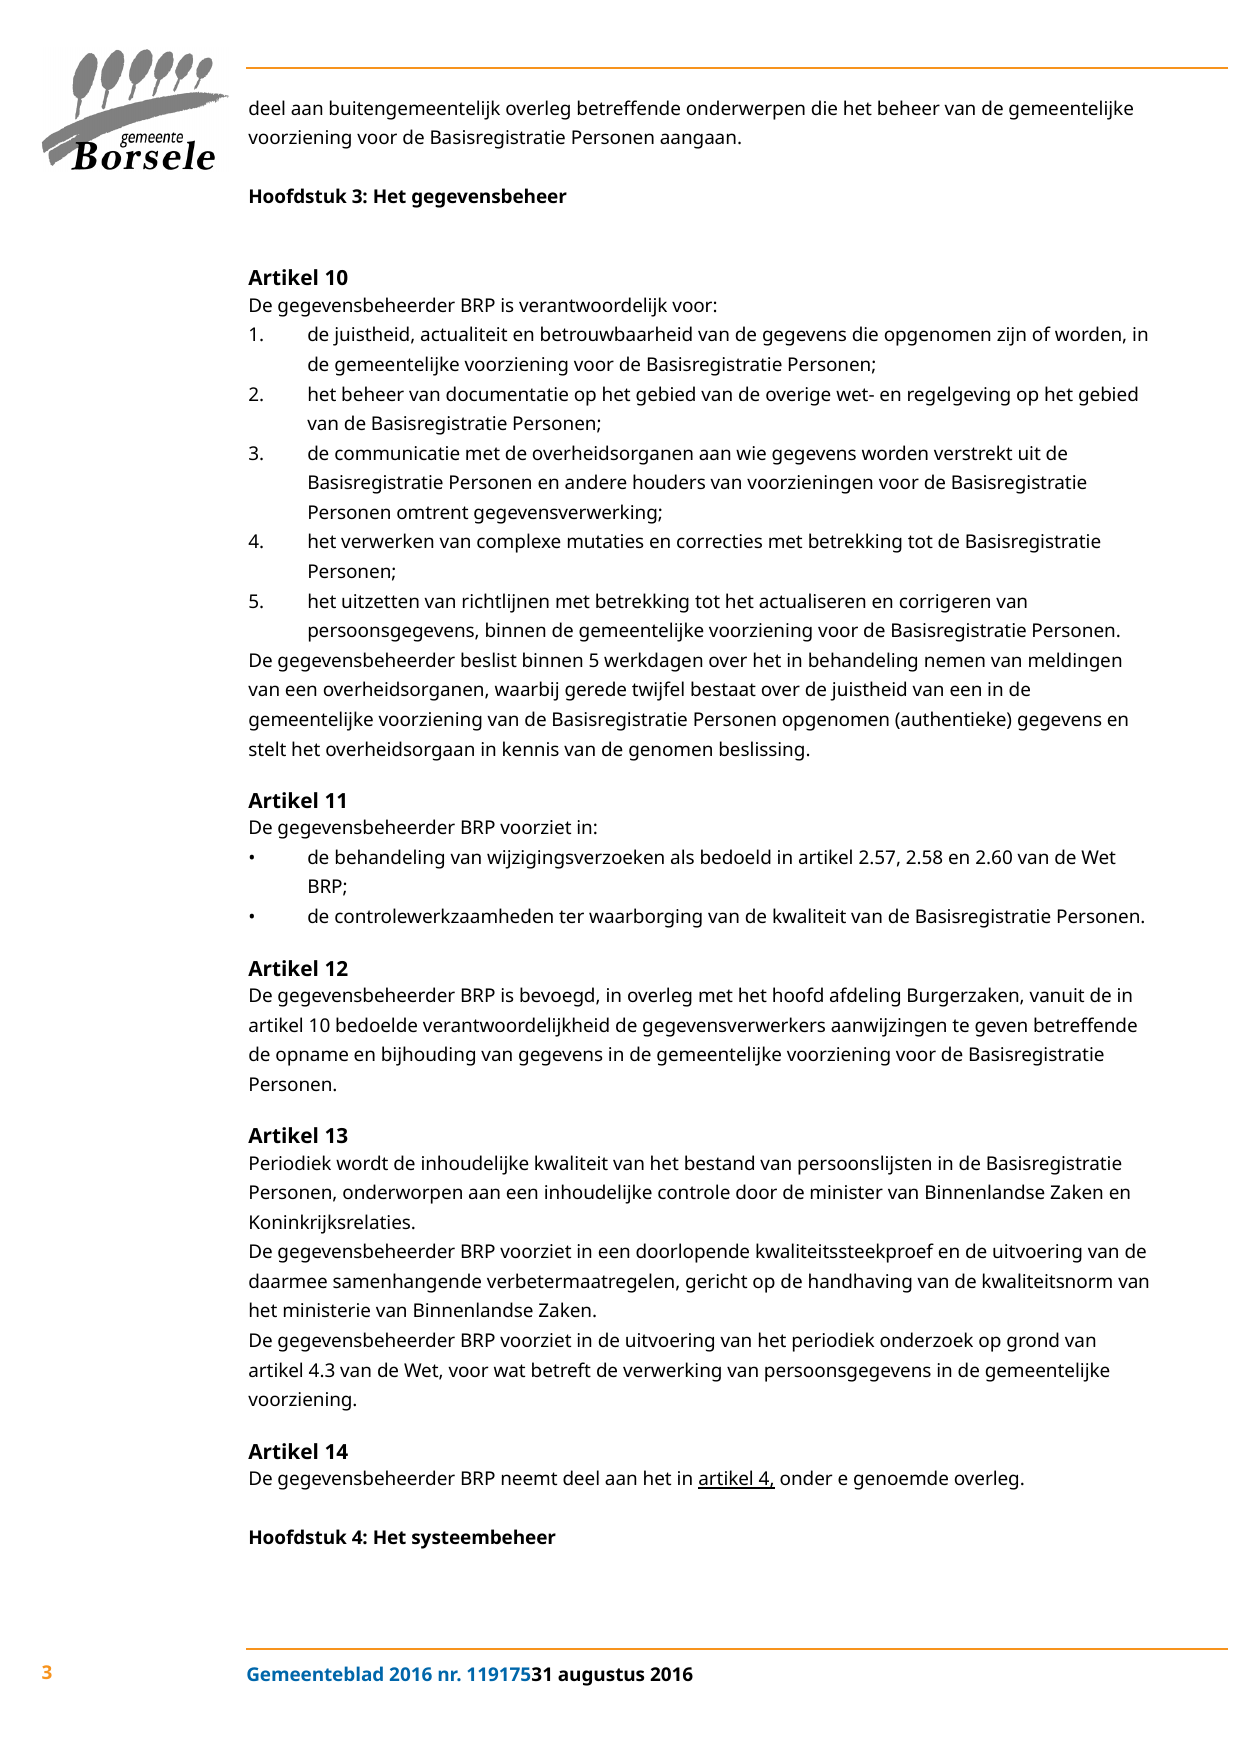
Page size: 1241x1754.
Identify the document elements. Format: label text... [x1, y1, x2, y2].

picture [41, 47, 231, 172]
text De gegevensbeheerder BRP voorziet in de uitvoering van het periodiek onderzoek op grond van artikel 4.3 van de Wet, voor wat betreft de verwerking van persoonsgegevens in de gemeentelijke voorziening. [248, 1327, 1152, 1412]
text De gegevensbeheerder BRP is bevoegd, in overleg met het hoofd afdeling Burgerzaken, vanuit de in artikel 10 bedoelde verantwoordelijkheid de gegevensverwerkers aanwijzingen te geven betreffende de opname en bijhouding van gegevens in de gemeentelijke voorziening voor de Basisregistratie Personen. [248, 982, 1152, 1097]
text De gegevensbeheerder BRP neemt deel aan het in artikel 4, onder e genoemde overleg. [248, 1465, 1152, 1491]
list het uitzetten van richtlijnen met betrekking tot het actualiseren en corrigeren van persoonsgegevens, binnen de gemeentelijke voorziening voor de Basisregistratie Personen. [248, 588, 1152, 643]
text Artikel 10 [248, 263, 1152, 292]
text De gegevensbeheerder beslist binnen 5 werkdagen over het in behandeling nemen van meldingen van een overheidsorganen, waarbij gerede twijfel bestaat over de juistheid van een in de gemeentelijke voorziening van de Basisregistratie Personen opgenomen (authentieke) gegevens en stelt het overheidsorgaan in kennis van de genomen beslissing. [248, 647, 1152, 761]
text Hoofdstuk 3: Het gegevensbeheer [248, 183, 1152, 209]
list het beheer van documentatie op het gebied van de overige wet- en regelgeving op het gebied van de Basisregistratie Personen; [248, 381, 1152, 436]
text deel aan buitengemeentelijk overleg betreffende onderwerpen die het beheer van de gemeentelijke voorziening voor de Basisregistratie Personen aangaan. [248, 95, 1152, 150]
text De gegevensbeheerder BRP voorziet in een doorlopende kwaliteitssteekproef en de uitvoering van de daarmee samenhangende verbetermaatregelen, gericht op de handhaving van de kwaliteitsnorm van het ministerie van Binnenlandse Zaken. [248, 1238, 1152, 1323]
list het verwerken van complexe mutaties en correcties met betrekking tot de Basisregistratie Personen; [248, 529, 1152, 584]
list de communicatie met de overheidsorganen aan wie gegevens worden verstrekt uit de Basisregistratie Personen en andere houders van voorzieningen voor de Basisregistratie Personen omtrent gegevensverwerking; [248, 440, 1152, 525]
text Artikel 13 [248, 1121, 1152, 1150]
text Artikel 11 [248, 786, 1152, 814]
text Artikel 12 [248, 954, 1152, 982]
list de juistheid, actualiteit en betrouwbaarheid van de gegevens die opgenomen zijn of worden, in de gemeentelijke voorziening voor de Basisregistratie Personen; [248, 322, 1152, 377]
list de controlewerkzaamheden ter waarborging van de kwaliteit van de Basisregistratie Personen. [248, 903, 1152, 929]
text Periodiek wordt de inhoudelijke kwaliteit van het bestand van persoonslijsten in de Basisregistratie Personen, onderworpen aan een inhoudelijke controle door de minister van Binnenlandse Zaken en Koninkrijksrelaties. [248, 1150, 1152, 1235]
text De gegevensbeheerder BRP is verantwoordelijk voor: [248, 292, 1152, 318]
text Artikel 14 [248, 1437, 1152, 1465]
list de behandeling van wijzigingsverzoeken als bedoeld in artikel 2.57, 2.58 en 2.60 van de Wet BRP; [248, 844, 1152, 899]
text Hoofdstuk 4: Het systeembeheer [248, 1524, 1152, 1550]
text De gegevensbeheerder BRP voorziet in: [248, 814, 1152, 840]
